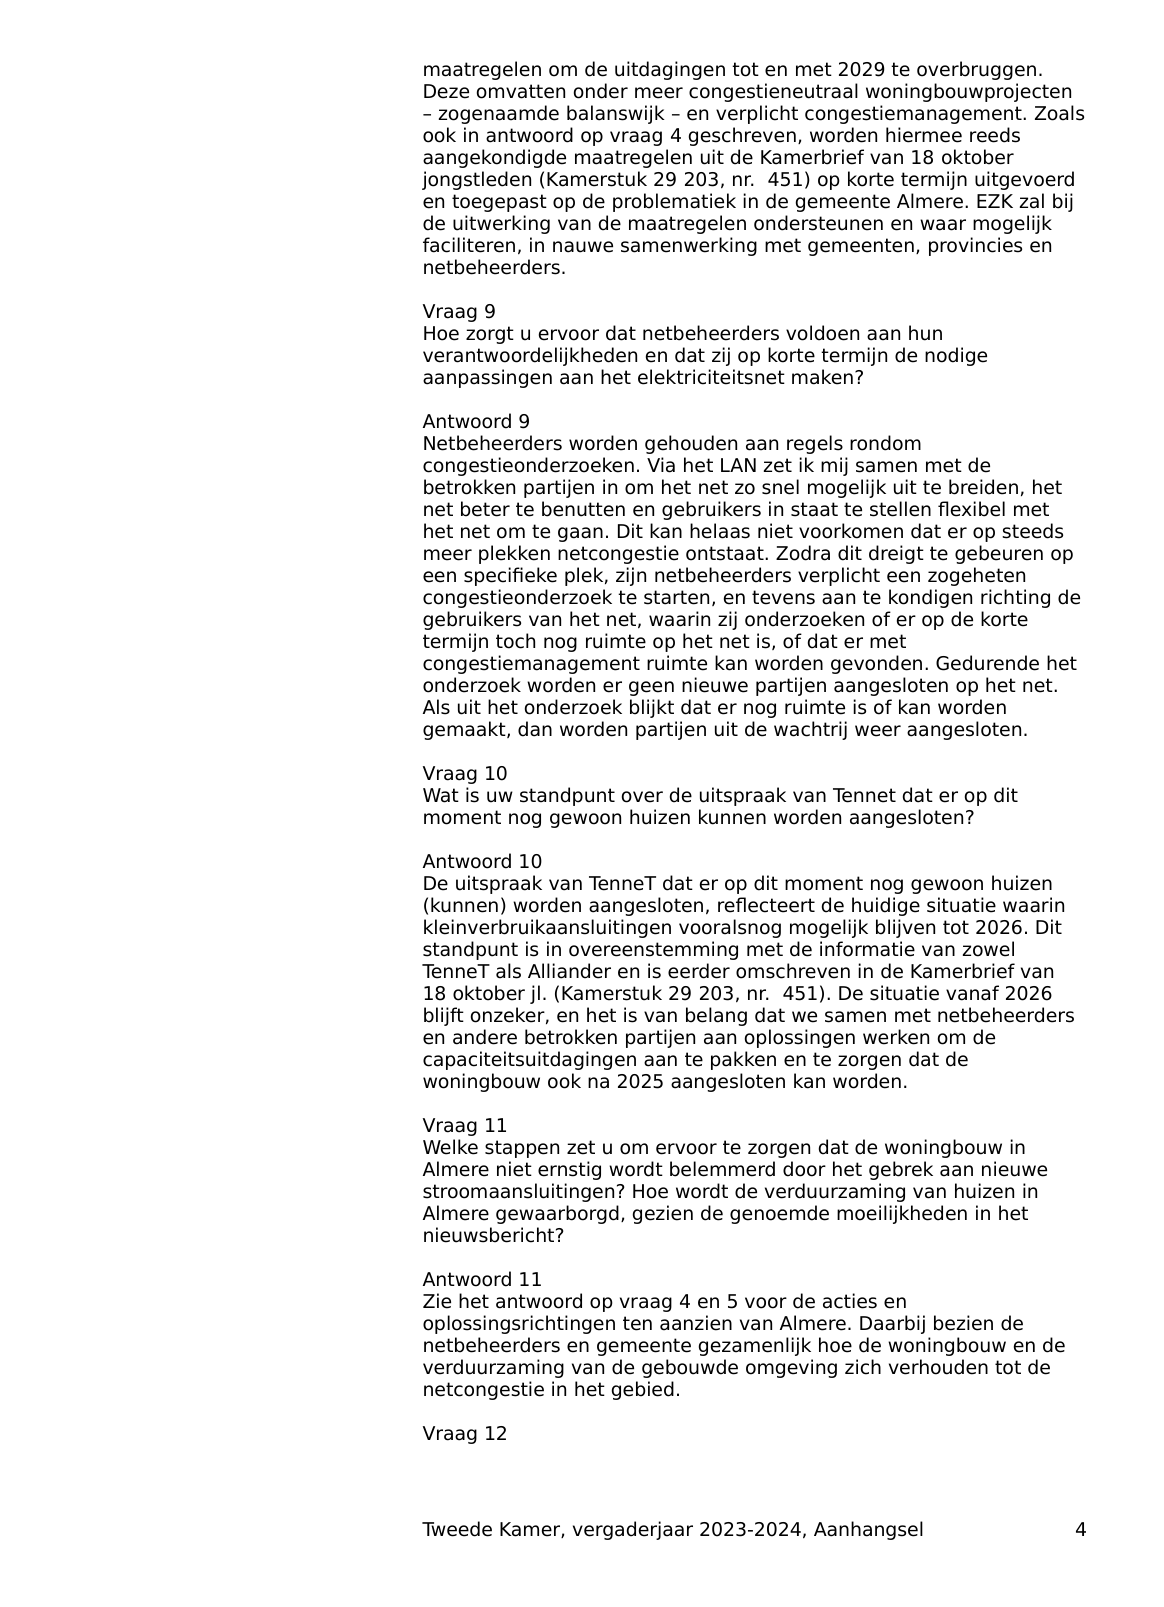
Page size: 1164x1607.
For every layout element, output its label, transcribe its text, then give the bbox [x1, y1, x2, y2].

text Antwoord 9 [422, 411, 1087, 433]
text Vraag 10 [422, 763, 1087, 785]
text maatregelen om de uitdagingen tot en met 2029 te overbruggen. Deze omvatten onder meer congestieneutraal woningbouwprojecten – zogenaamde balanswijk – en verplicht congestiemanagement. Zoals ook in antwoord op vraag 4 geschreven, worden hiermee reeds aangekondigde maatregelen uit de Kamerbrief van 18 oktober jongstleden (Kamerstuk 29 203, nr. 451) op korte termijn uitgevoerd en toegepast op de problematiek in de gemeente Almere. EZK zal bij de uitwerking van de maatregelen ondersteunen en waar mogelijk faciliteren, in nauwe samenwerking met gemeenten, provincies en netbeheerders. [422, 59, 1087, 279]
text Vraag 11 [422, 1115, 1087, 1137]
text Netbeheerders worden gehouden aan regels rondom congestieonderzoeken. Via het LAN zet ik mij samen met de betrokken partijen in om het net zo snel mogelijk uit te breiden, het net beter te benutten en gebruikers in staat te stellen flexibel met het net om te gaan. Dit kan helaas niet voorkomen dat er op steeds meer plekken netcongestie ontstaat. Zodra dit dreigt te gebeuren op een specifieke plek, zijn netbeheerders verplicht een zogeheten congestieonderzoek te starten, en tevens aan te kondigen richting de gebruikers van het net, waarin zij onderzoeken of er op de korte termijn toch nog ruimte op het net is, of dat er met congestiemanagement ruimte kan worden gevonden. Gedurende het onderzoek worden er geen nieuwe partijen aangesloten op het net. Als uit het onderzoek blijkt dat er nog ruimte is of kan worden gemaakt, dan worden partijen uit de wachtrij weer aangesloten. [422, 433, 1087, 741]
text De uitspraak van TenneT dat er op dit moment nog gewoon huizen (kunnen) worden aangesloten, reflecteert de huidige situatie waarin kleinverbruikaansluitingen vooralsnog mogelijk blijven tot 2026. Dit standpunt is in overeenstemming met de informatie van zowel TenneT als Alliander en is eerder omschreven in de Kamerbrief van 18 oktober jl. (Kamerstuk 29 203, nr. 451). De situatie vanaf 2026 blijft onzeker, en het is van belang dat we samen met netbeheerders en andere betrokken partijen aan oplossingen werken om de capaciteitsuitdagingen aan te pakken en te zorgen dat de woningbouw ook na 2025 aangesloten kan worden. [422, 873, 1087, 1093]
text Zie het antwoord op vraag 4 en 5 voor de acties en oplossingsrichtingen ten aanzien van Almere. Daarbij bezien de netbeheerders en gemeente gezamenlijk hoe de woningbouw en de verduurzaming van de gebouwde omgeving zich verhouden tot de netcongestie in het gebied. [422, 1291, 1087, 1401]
text Antwoord 11 [422, 1269, 1087, 1291]
text Vraag 12 [422, 1423, 1087, 1445]
text Wat is uw standpunt over de uitspraak van Tennet dat er op dit moment nog gewoon huizen kunnen worden aangesloten? [422, 785, 1087, 829]
text Hoe zorgt u ervoor dat netbeheerders voldoen aan hun verantwoordelijkheden en dat zij op korte termijn de nodige aanpassingen aan het elektriciteitsnet maken? [422, 323, 1087, 389]
text Welke stappen zet u om ervoor te zorgen dat de woningbouw in Almere niet ernstig wordt belemmerd door het gebrek aan nieuwe stroomaansluitingen? Hoe wordt de verduurzaming van huizen in Almere gewaarborgd, gezien de genoemde moeilijkheden in het nieuwsbericht? [422, 1137, 1087, 1247]
text Vraag 9 [422, 301, 1087, 323]
text Antwoord 10 [422, 851, 1087, 873]
